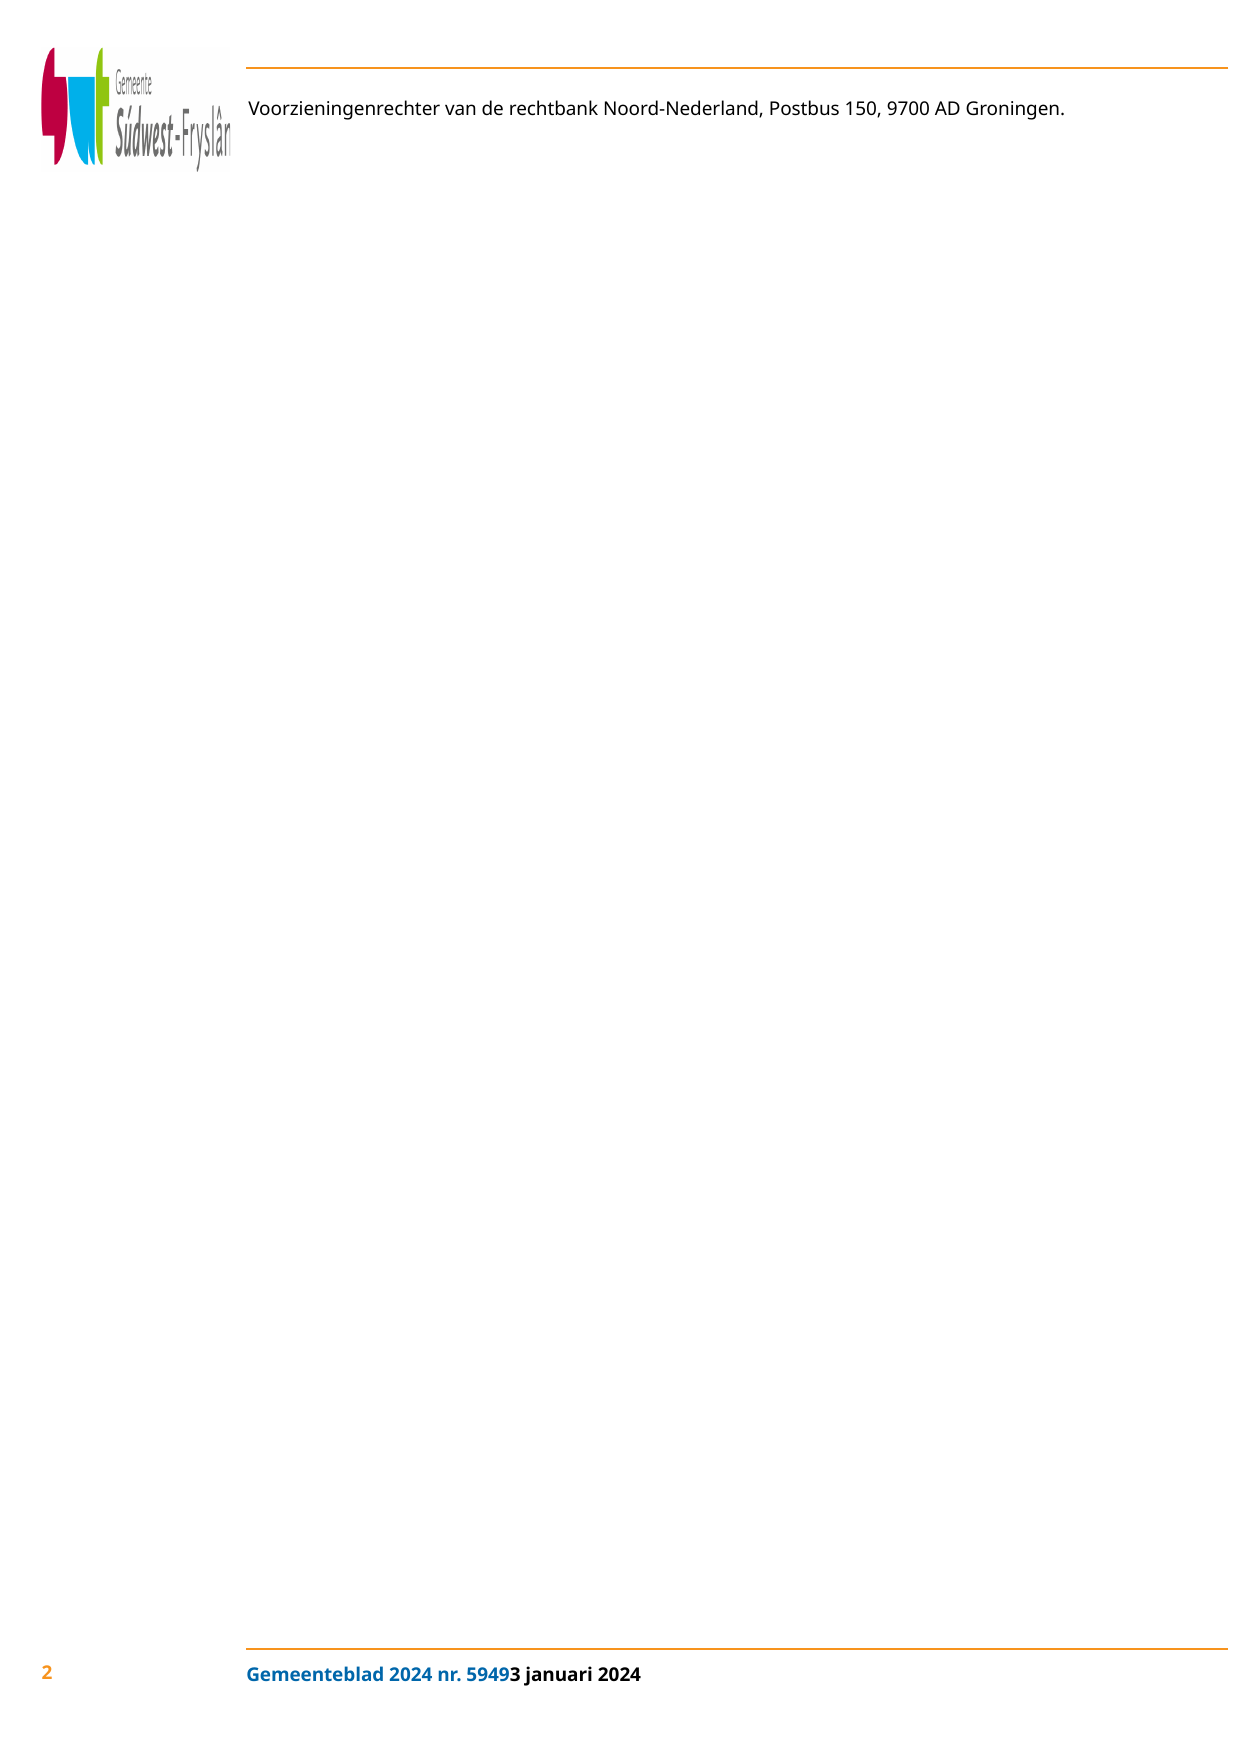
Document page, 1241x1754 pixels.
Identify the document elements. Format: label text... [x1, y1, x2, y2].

picture [41, 47, 231, 172]
text Voorzieningenrechter van de rechtbank Noord-Nederland, Postbus 150, 9700 AD Groningen. [248, 95, 1152, 121]
